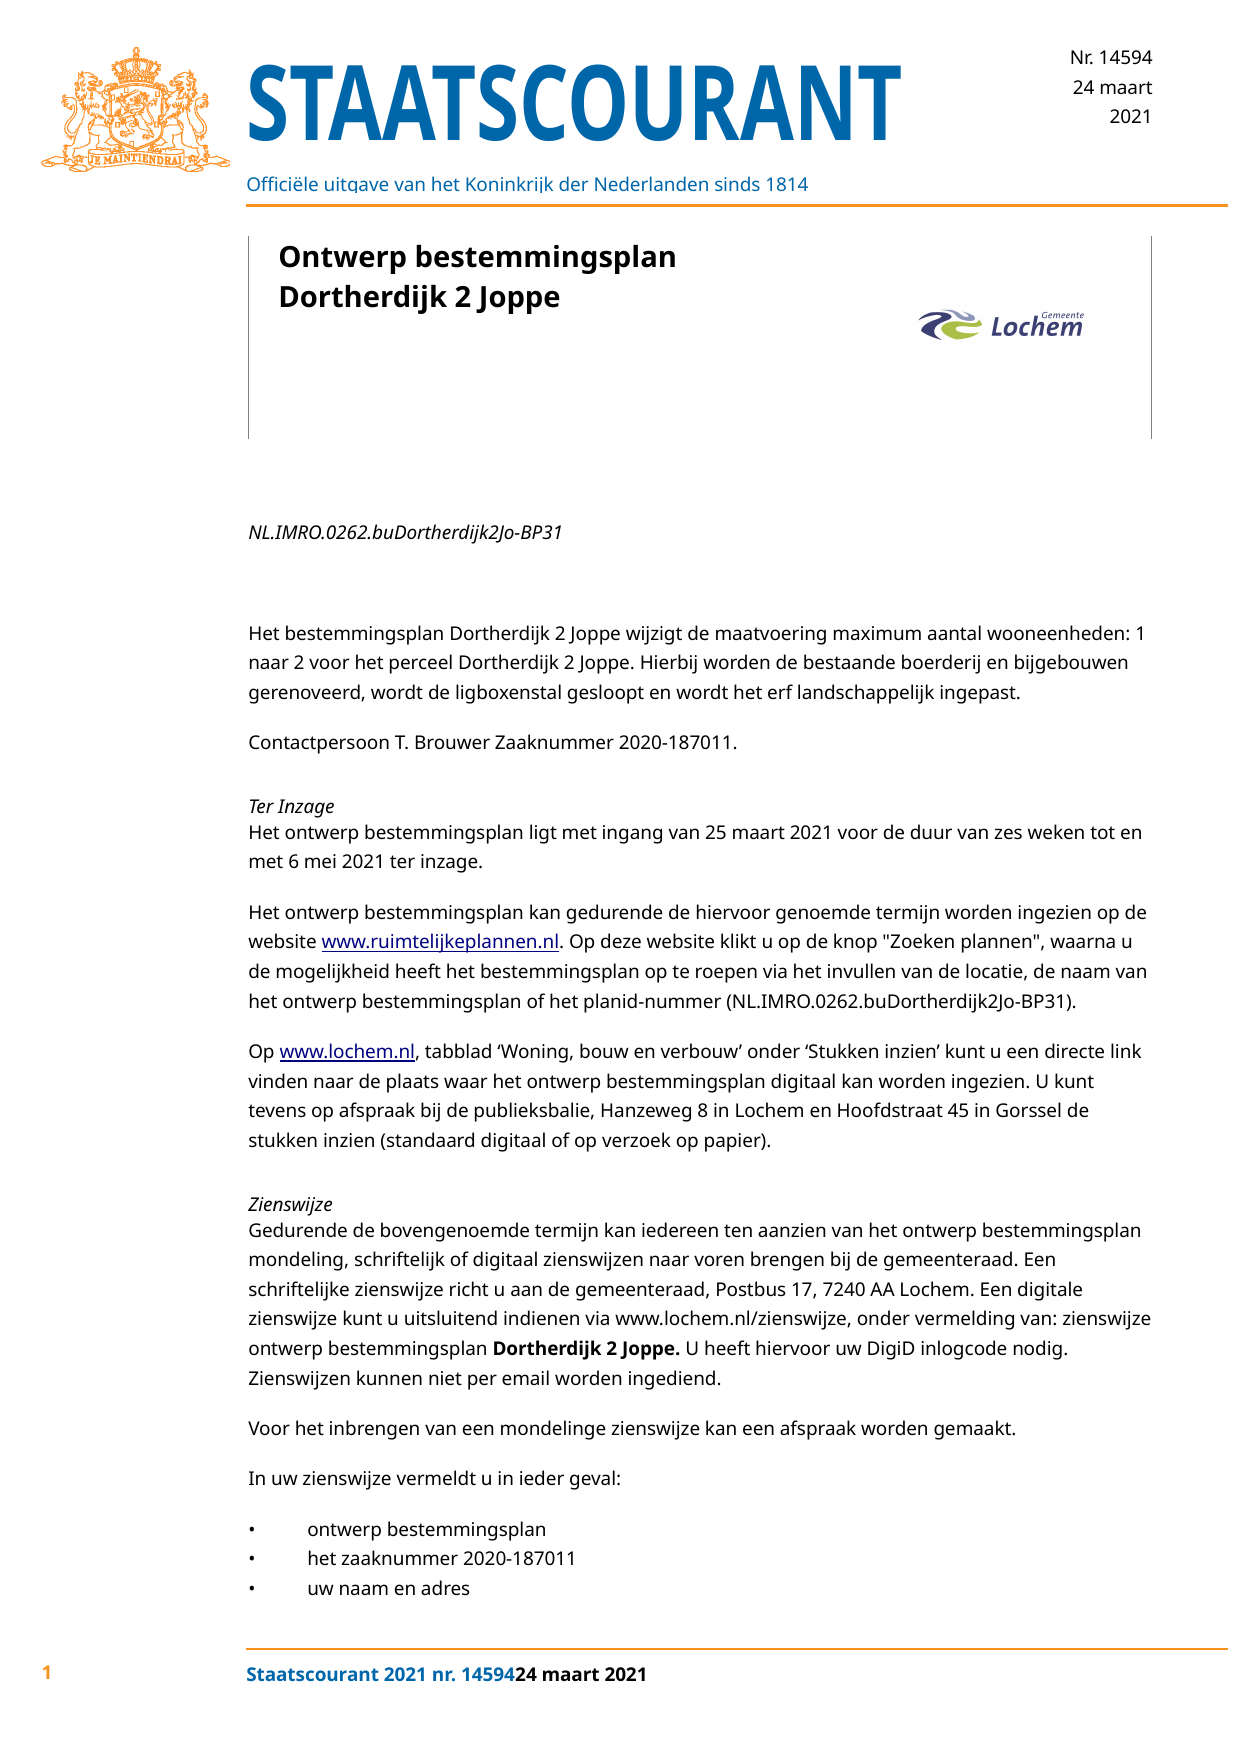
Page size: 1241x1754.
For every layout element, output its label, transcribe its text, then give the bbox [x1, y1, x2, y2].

text Het ontwerp bestemmingsplan kan gedurende de hiervoor genoemde termijn worden ingezien op de website www.ruimtelijkeplannen.nl. Op deze website klikt u op de knop "Zoeken plannen", waarna u de mogelijkheid heeft het bestemmingsplan op te roepen via het invullen van de locatie, de naam van het ontwerp bestemmingsplan of het planid-nummer (NL.IMRO.0262.buDortherdijk2Jo-BP31). [248, 899, 1152, 1014]
list het zaaknummer 2020-187011 [248, 1546, 1152, 1571]
table_header [850, 236, 912, 413]
picture [912, 236, 1090, 414]
text Zienswijze [248, 1191, 1152, 1217]
text Contactpersoon T. Brouwer Zaaknummer 2020-187011. [248, 729, 1152, 755]
text Het bestemmingsplan Dortherdijk 2 Joppe wijzigt de maatvoering maximum aantal wooneenheden: 1 naar 2 voor het perceel Dortherdijk 2 Joppe. Hierbij worden de bestaande boerderij en bijgebouwen gerenoveerd, wordt de ligboxenstal gesloopt en wordt het erf landschappelijk ingepast. [248, 620, 1152, 705]
text Het ontwerp bestemmingsplan ligt met ingang van 25 maart 2021 voor de duur van zes weken tot en met 6 mei 2021 ter inzage. [248, 819, 1152, 874]
text NL.IMRO.0262.buDortherdijk2Jo-BP31 [248, 519, 1152, 545]
text In uw zienswijze vermeldt u in ieder geval: [248, 1466, 1152, 1491]
text Voor het inbrengen van een mondelinge zienswijze kan een afspraak worden gemaakt. [248, 1415, 1152, 1441]
table_header Ontwerp bestemmingsplan Dortherdijk 2 Joppe [249, 236, 850, 439]
table_header [1090, 236, 1151, 413]
text Op www.lochem.nl, tabblad ‘Woning, bouw en verbouw’ onder ‘Stukken inzien’ kunt u een directe link vinden naar de plaats waar het ontwerp bestemmingsplan digitaal kan worden ingezien. U kunt tevens op afspraak bij de publieksbalie, Hanzeweg 8 in Lochem en Hoofdstraat 45 in Gorssel de stukken inzien (standaard digitaal of op verzoek op papier). [248, 1038, 1152, 1153]
list ontwerp bestemmingsplan [248, 1516, 1152, 1542]
picture [41, 47, 231, 172]
text Gedurende de bovengenoemde termijn kan iedereen ten aanzien van het ontwerp bestemmingsplan mondeling, schriftelijk of digitaal zienswijzen naar voren brengen bij de gemeenteraad. Een schriftelijke zienswijze richt u aan de gemeenteraad, Postbus 17, 7240 AA Lochem. Een digitale zienswijze kunt u uitsluitend indienen via www.lochem.nl/zienswijze, onder vermelding van: zienswijze ontwerp bestemmingsplan Dortherdijk 2 Joppe. U heeft hiervoor uw DigiD inlogcode nodig. Zienswijzen kunnen niet per email worden ingediend. [248, 1217, 1152, 1390]
table_header [850, 414, 1151, 439]
text Ter Inzage [248, 793, 1152, 819]
list uw naam en adres [248, 1575, 1152, 1601]
